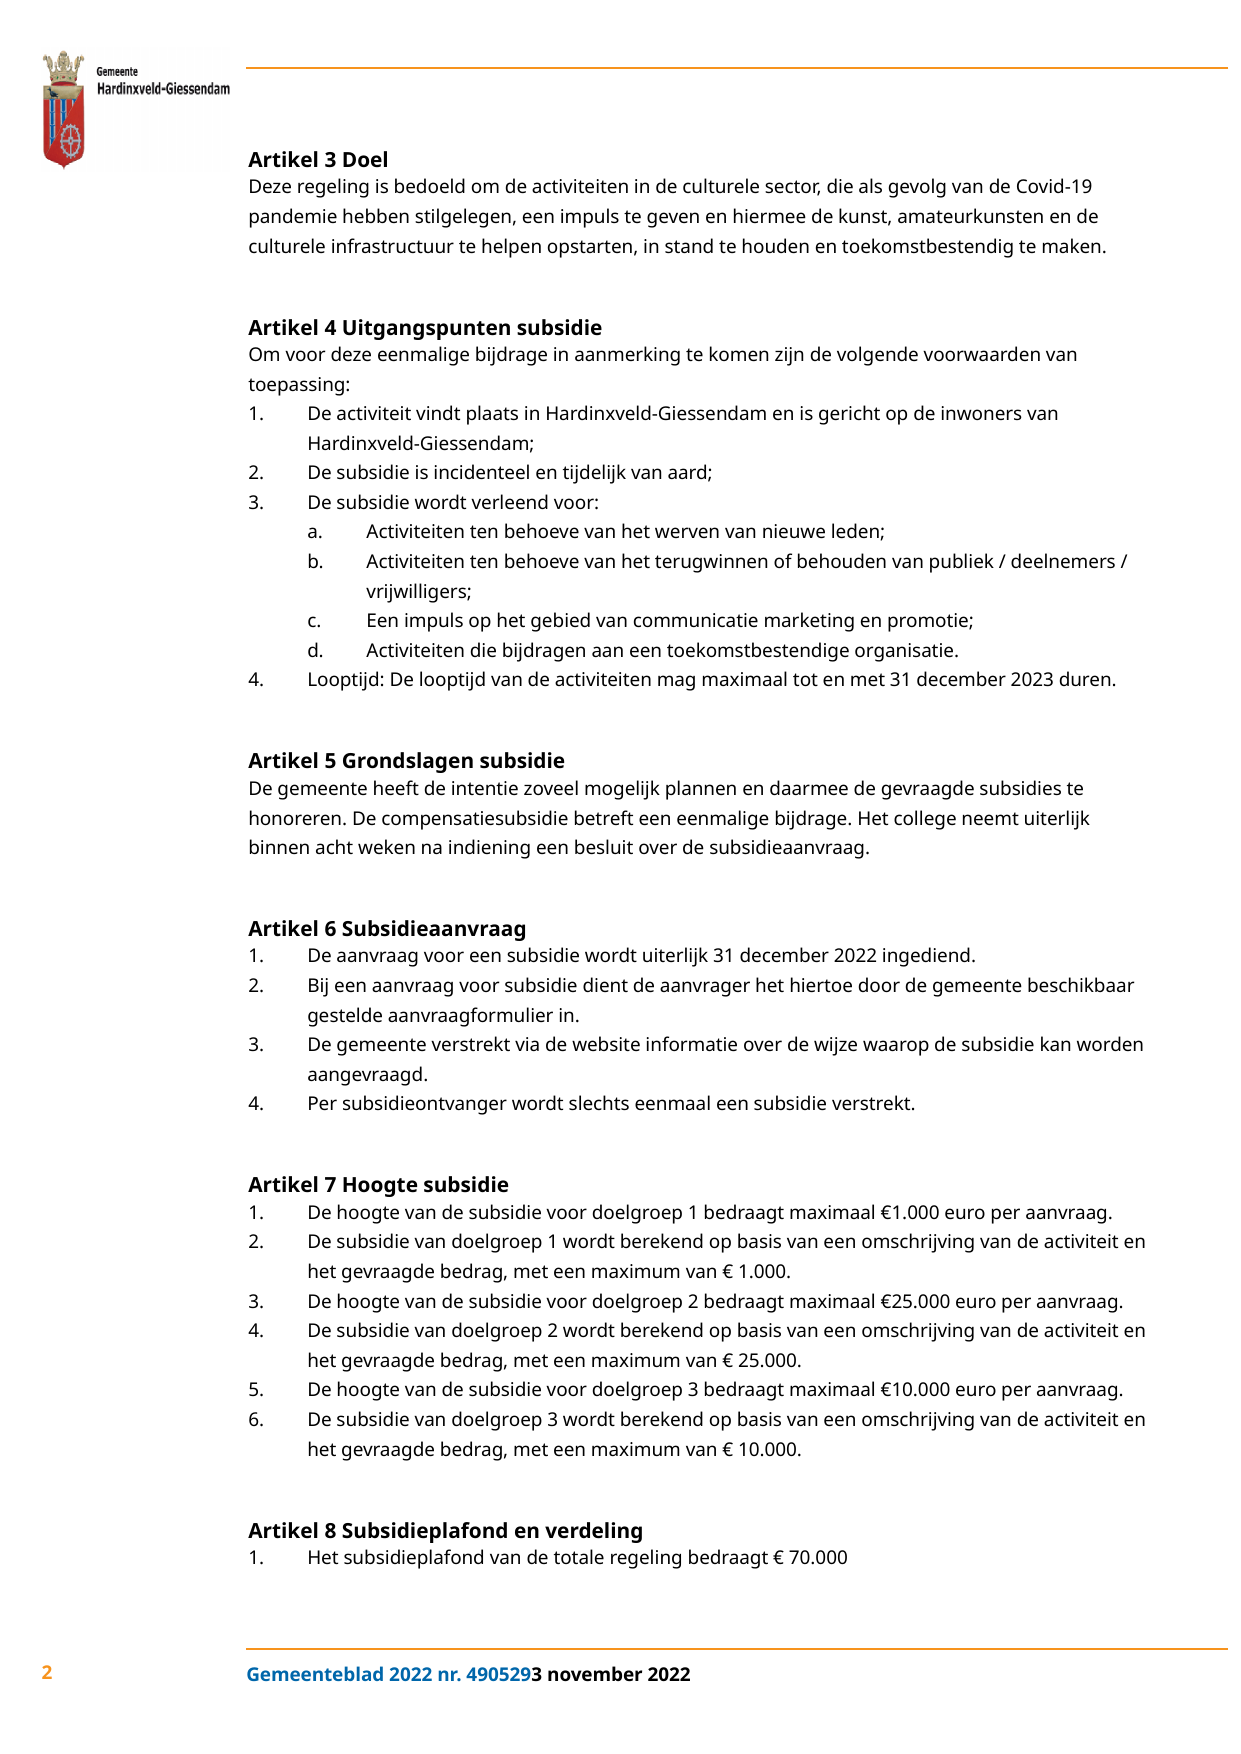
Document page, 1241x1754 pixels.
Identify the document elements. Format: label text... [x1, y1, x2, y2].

list Activiteiten die bijdragen aan een toekomstbestendige organisatie. [307, 637, 1152, 663]
text Artikel 4 Uitgangspunten subsidie [248, 313, 1152, 341]
list De activiteit vindt plaats in Hardinxveld-Giessendam en is gericht op de inwoners van Hardinxveld-Giessendam; [248, 400, 1152, 456]
picture [41, 47, 231, 172]
list De subsidie van doelgroep 3 wordt berekend op basis van een omschrijving van de activiteit en het gevraagde bedrag, met een maximum van € 10.000. [248, 1406, 1152, 1461]
list De subsidie van doelgroep 2 wordt berekend op basis van een omschrijving van de activiteit en het gevraagde bedrag, met een maximum van € 25.000. [248, 1317, 1152, 1373]
list De subsidie is incidenteel en tijdelijk van aard; [248, 459, 1152, 485]
text Artikel 5 Grondslagen subsidie [248, 747, 1152, 775]
list De hoogte van de subsidie voor doelgroep 2 bedraagt maximaal €25.000 euro per aanvraag. [248, 1288, 1152, 1313]
list Het subsidieplafond van de totale regeling bedraagt € 70.000 [248, 1544, 1152, 1570]
list De aanvraag voor een subsidie wordt uiterlijk 31 december 2022 ingediend. [248, 943, 1152, 968]
list De subsidie wordt verleend voor: [248, 489, 1152, 515]
text De gemeente heeft de intentie zoveel mogelijk plannen en daarmee de gevraagde subsidies te honoreren. De compensatiesubsidie betreft een eenmalige bijdrage. Het college neemt uiterlijk binnen acht weken na indiening een besluit over de subsidieaanvraag. [248, 775, 1152, 860]
list Looptijd: De looptijd van de activiteiten mag maximaal tot en met 31 december 2023 duren. [248, 667, 1152, 692]
list Activiteiten ten behoeve van het terugwinnen of behouden van publiek / deelnemers / vrijwilligers; [307, 548, 1152, 604]
list Een impuls op het gebied van communicatie marketing en promotie; [307, 607, 1152, 633]
text Om voor deze eenmalige bijdrage in aanmerking te komen zijn de volgende voorwaarden van toepassing: [248, 341, 1152, 397]
text Artikel 7 Hoogte subsidie [248, 1171, 1152, 1199]
text Artikel 3 Doel [248, 145, 1152, 174]
list De subsidie van doelgroep 1 wordt berekend op basis van een omschrijving van de activiteit en het gevraagde bedrag, met een maximum van € 1.000. [248, 1229, 1152, 1284]
list Activiteiten ten behoeve van het werven van nieuwe leden; [307, 519, 1152, 544]
list De hoogte van de subsidie voor doelgroep 1 bedraagt maximaal €1.000 euro per aanvraag. [248, 1199, 1152, 1225]
text Artikel 8 Subsidieplafond en verdeling [248, 1516, 1152, 1544]
list De hoogte van de subsidie voor doelgroep 3 bedraagt maximaal €10.000 euro per aanvraag. [248, 1377, 1152, 1402]
text Deze regeling is bedoeld om de activiteiten in de culturele sector, die als gevolg van de Covid-19 pandemie hebben stilgelegen, een impuls te geven en hiermee de kunst, amateurkunsten en de culturele infrastructuur te helpen opstarten, in stand te houden en toekomstbestendig te maken. [248, 174, 1152, 258]
list Bij een aanvraag voor subsidie dient de aanvrager het hiertoe door de gemeente beschikbaar gestelde aanvraagformulier in. [248, 972, 1152, 1028]
list De gemeente verstrekt via de website informatie over de wijze waarop de subsidie kan worden aangevraagd. [248, 1031, 1152, 1087]
text Artikel 6 Subsidieaanvraag [248, 914, 1152, 943]
list Per subsidieontvanger wordt slechts eenmaal een subsidie verstrekt. [248, 1091, 1152, 1116]
